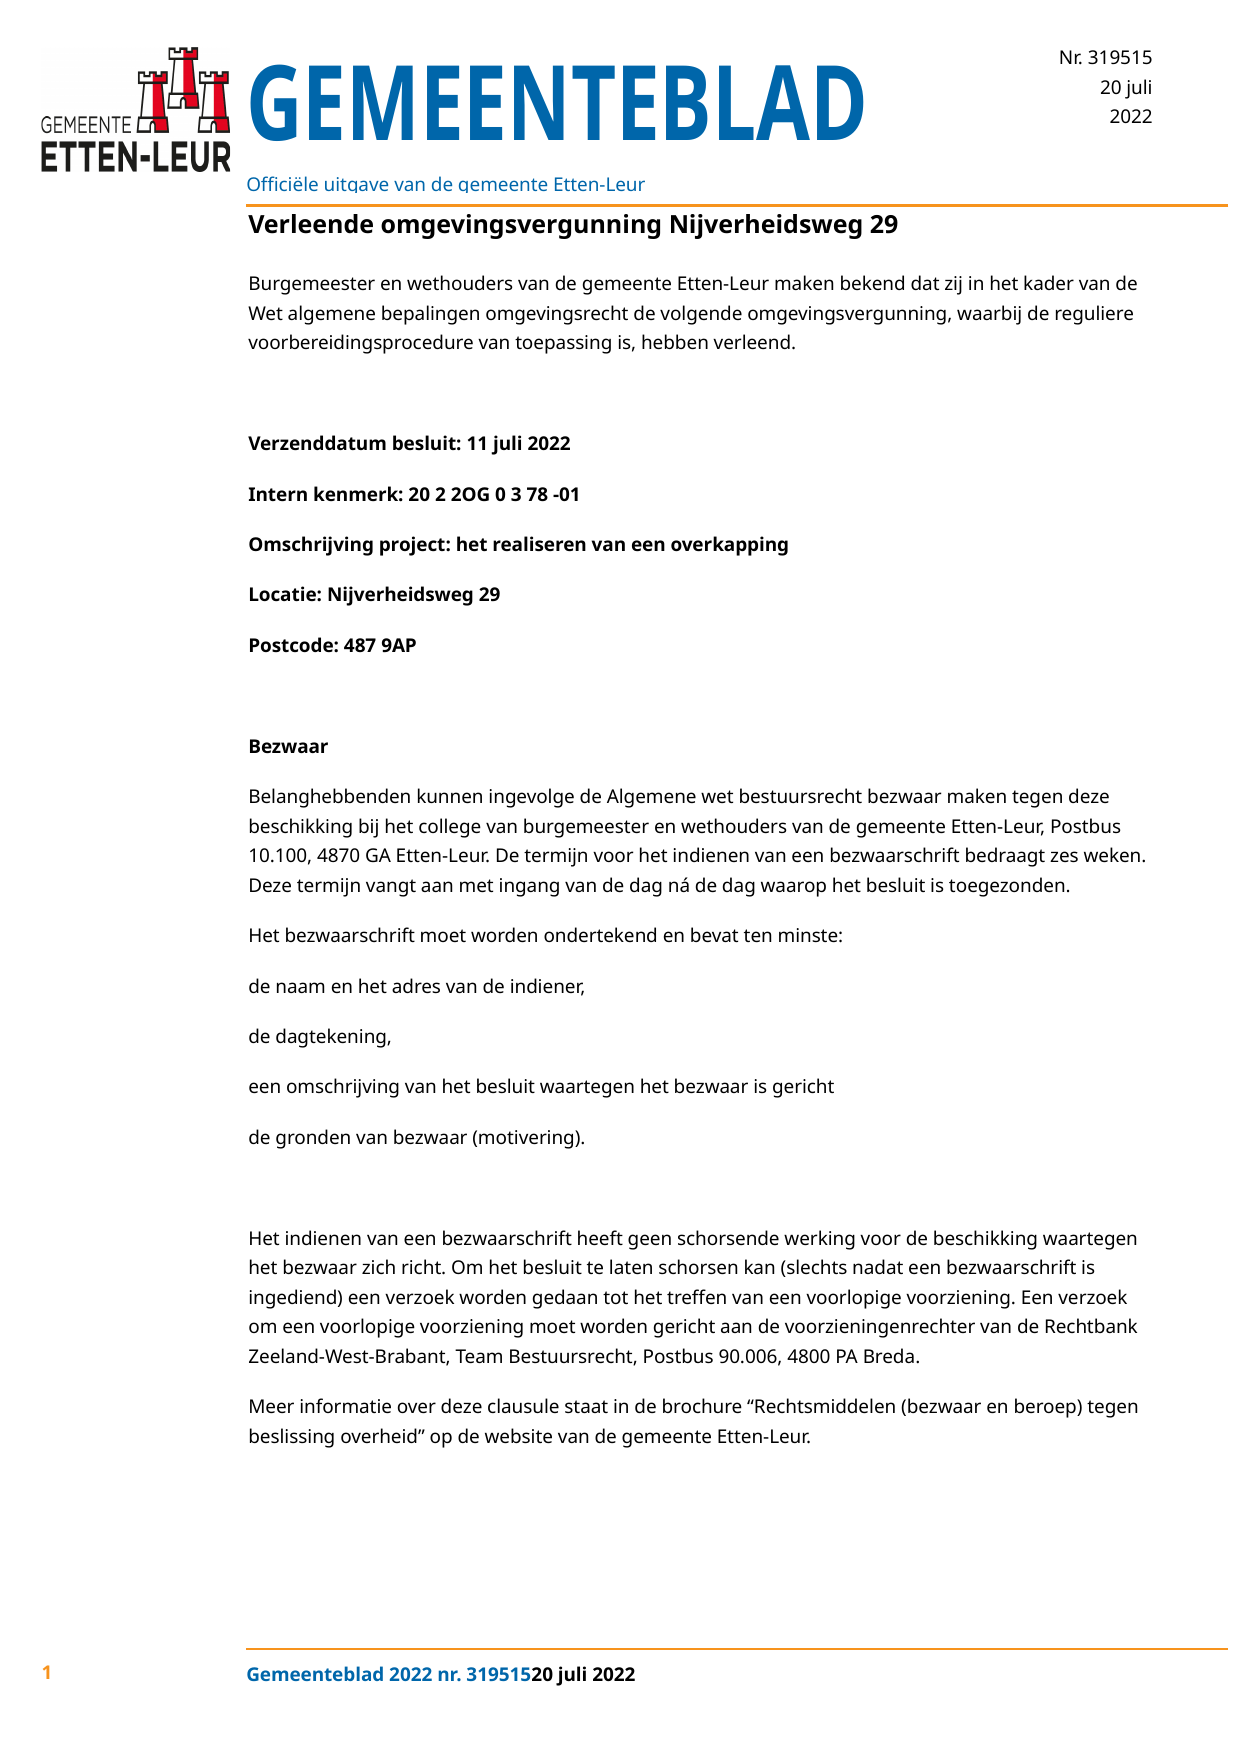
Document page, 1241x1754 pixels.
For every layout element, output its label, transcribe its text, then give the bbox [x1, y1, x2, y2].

text Het bezwaarschrift moet worden ondertekend en bevat ten minste: [248, 922, 1152, 948]
text Bezwaar [248, 733, 1152, 758]
text Postcode: 487 9AP [248, 632, 1152, 658]
text de dagtekening, [248, 1023, 1152, 1049]
text Omschrijving project: het realiseren van een overkapping [248, 531, 1152, 557]
text Meer informatie over deze clausule staat in de brochure “Rechtsmiddelen (bezwaar en beroep) tegen beslissing overheid” op de website van de gemeente Etten-Leur. [248, 1394, 1152, 1449]
text de gronden van bezwaar (motivering). [248, 1124, 1152, 1150]
text Verleende omgevingsvergunning Nijverheidsweg 29 [248, 207, 1152, 241]
text Belanghebbenden kunnen ingevolge de Algemene wet bestuursrecht bezwaar maken tegen deze beschikking bij het college van burgemeester en wethouders van de gemeente Etten-Leur, Postbus 10.100, 4870 GA Etten-Leur. De termijn voor het indienen van een bezwaarschrift bedraagt zes weken. Deze termijn vangt aan met ingang van de dag ná de dag waarop het besluit is toegezonden. [248, 783, 1152, 898]
text Burgemeester en wethouders van de gemeente Etten-Leur maken bekend dat zij in het kader van de Wet algemene bepalingen omgevingsrecht de volgende omgevingsvergunning, waarbij de reguliere voorbereidingsprocedure van toepassing is, hebben verleend. [248, 270, 1152, 355]
text Intern kenmerk: 20 2 2OG 0 3 78 -01 [248, 481, 1152, 506]
text Locatie: Nijverheidsweg 29 [248, 582, 1152, 607]
text een omschrijving van het besluit waartegen het bezwaar is gericht [248, 1074, 1152, 1099]
text de naam en het adres van de indiener, [248, 973, 1152, 998]
picture [41, 47, 231, 172]
text Het indienen van een bezwaarschrift heeft geen schorsende werking voor de beschikking waartegen het bezwaar zich richt. Om het besluit te laten schorsen kan (slechts nadat een bezwaarschrift is ingediend) een verzoek worden gedaan tot het treffen van een voorlopige voorziening. Een verzoek om een voorlopige voorziening moet worden gericht aan de voorzieningenrechter van de Rechtbank Zeeland-West-Brabant, Team Bestuursrecht, Postbus 90.006, 4800 PA Breda. [248, 1225, 1152, 1369]
text Verzenddatum besluit: 11 juli 2022 [248, 430, 1152, 456]
